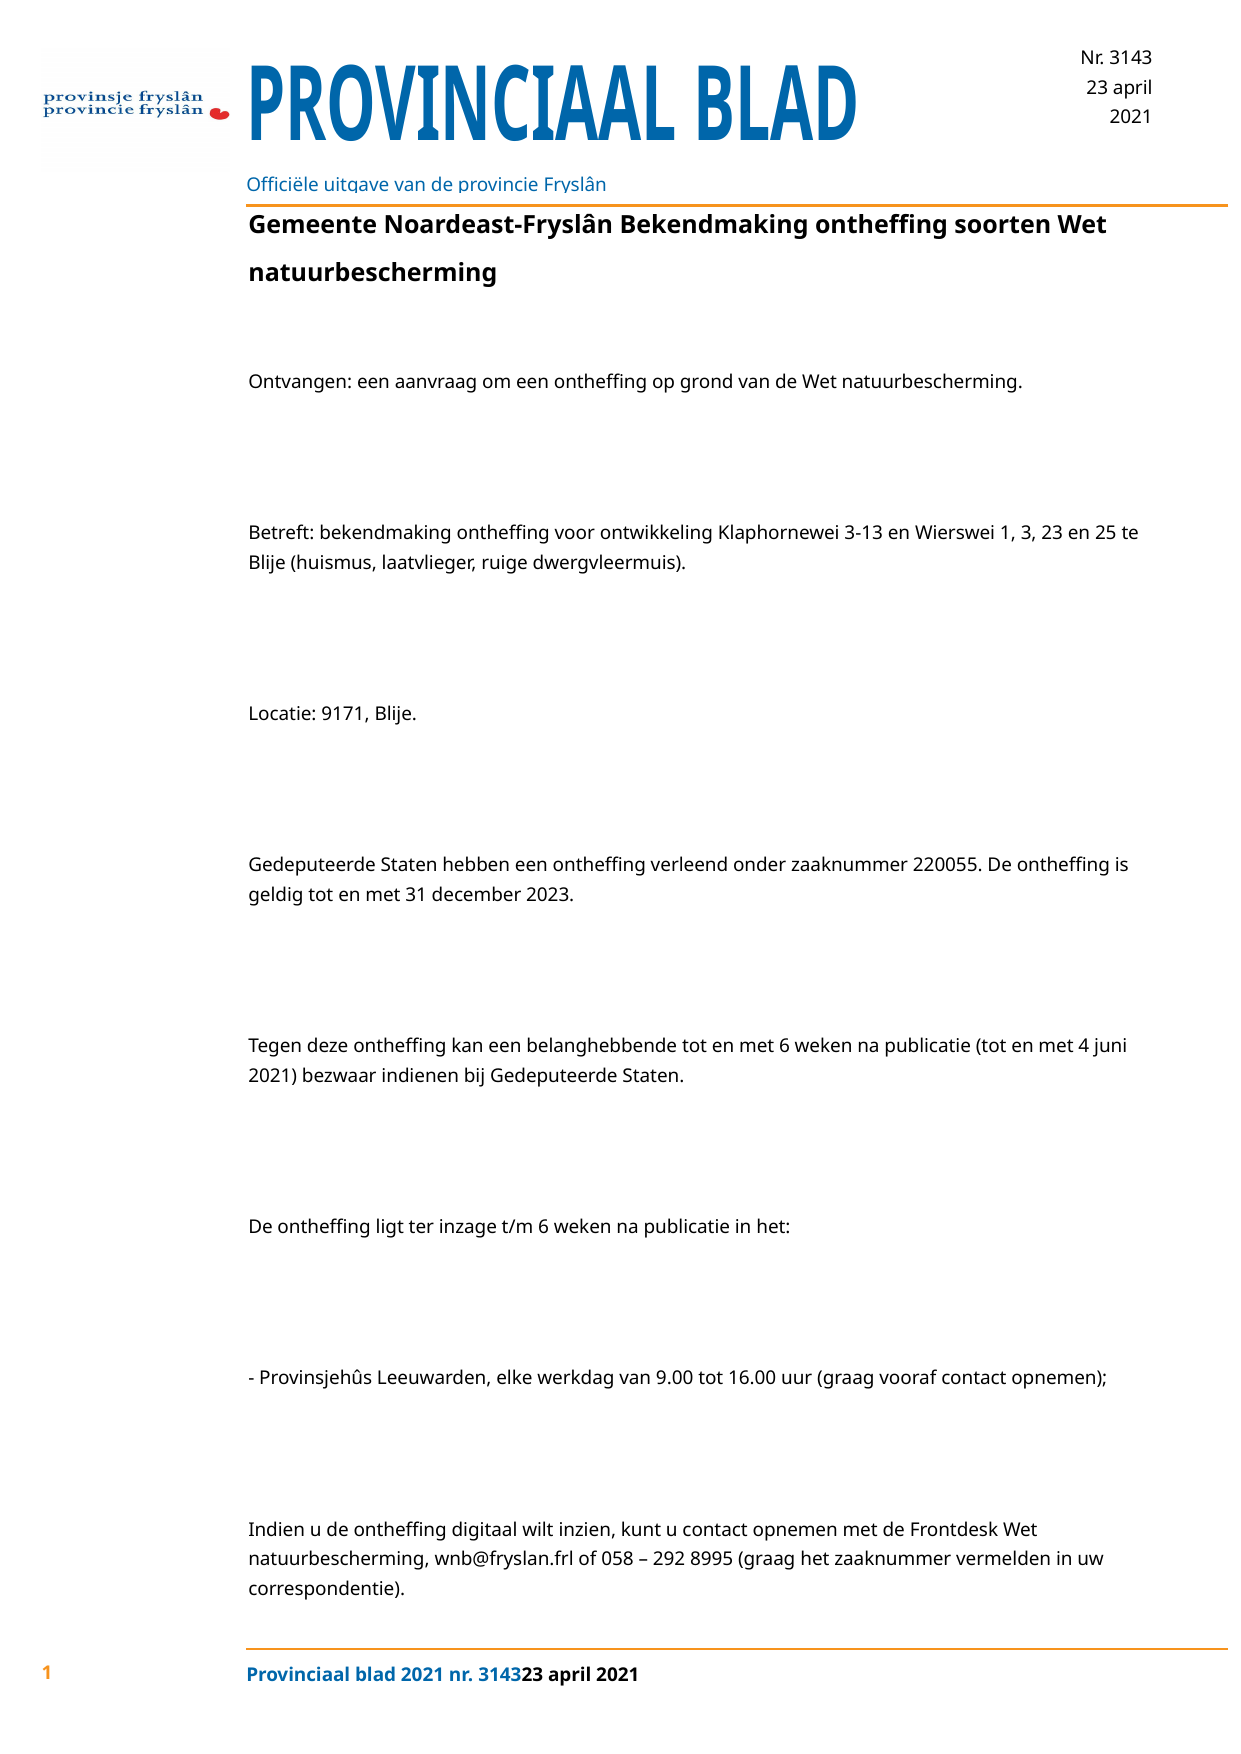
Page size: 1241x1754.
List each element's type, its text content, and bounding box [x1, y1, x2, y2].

text Gemeente Noardeast-Fryslân Bekendmaking ontheffing soorten Wet natuurbescherming [248, 207, 1152, 288]
text Locatie: 9171, Blije. [248, 700, 1152, 726]
text Betreft: bekendmaking ontheffing voor ontwikkeling Klaphornewei 3-13 en Wierswei 1, 3, 23 en 25 te Blije (huismus, laatvlieger, ruige dwergvleermuis). [248, 519, 1152, 575]
text Indien u de ontheffing digitaal wilt inzien, kunt u contact opnemen met de Frontdesk Wet natuurbescherming, wnb@fryslan.frl of 058 – 292 8995 (graag het zaaknummer vermelden in uw correspondentie). [248, 1516, 1152, 1601]
text Ontvangen: een aanvraag om een ontheffing op grond van de Wet natuurbescherming. [248, 368, 1152, 394]
text - Provinsjehûs Leeuwarden, elke werkdag van 9.00 tot 16.00 uur (graag vooraf contact opnemen); [248, 1364, 1152, 1390]
text De ontheffing ligt ter inzage t/m 6 weken na publicatie in het: [248, 1213, 1152, 1239]
text Gedeputeerde Staten hebben een ontheffing verleend onder zaaknummer 220055. De ontheffing is geldig tot en met 31 december 2023. [248, 852, 1152, 907]
picture [41, 47, 231, 172]
text Tegen deze ontheffing kan een belanghebbende tot en met 6 weken na publicatie (tot en met 4 juni 2021) bezwaar indienen bij Gedeputeerde Staten. [248, 1032, 1152, 1088]
